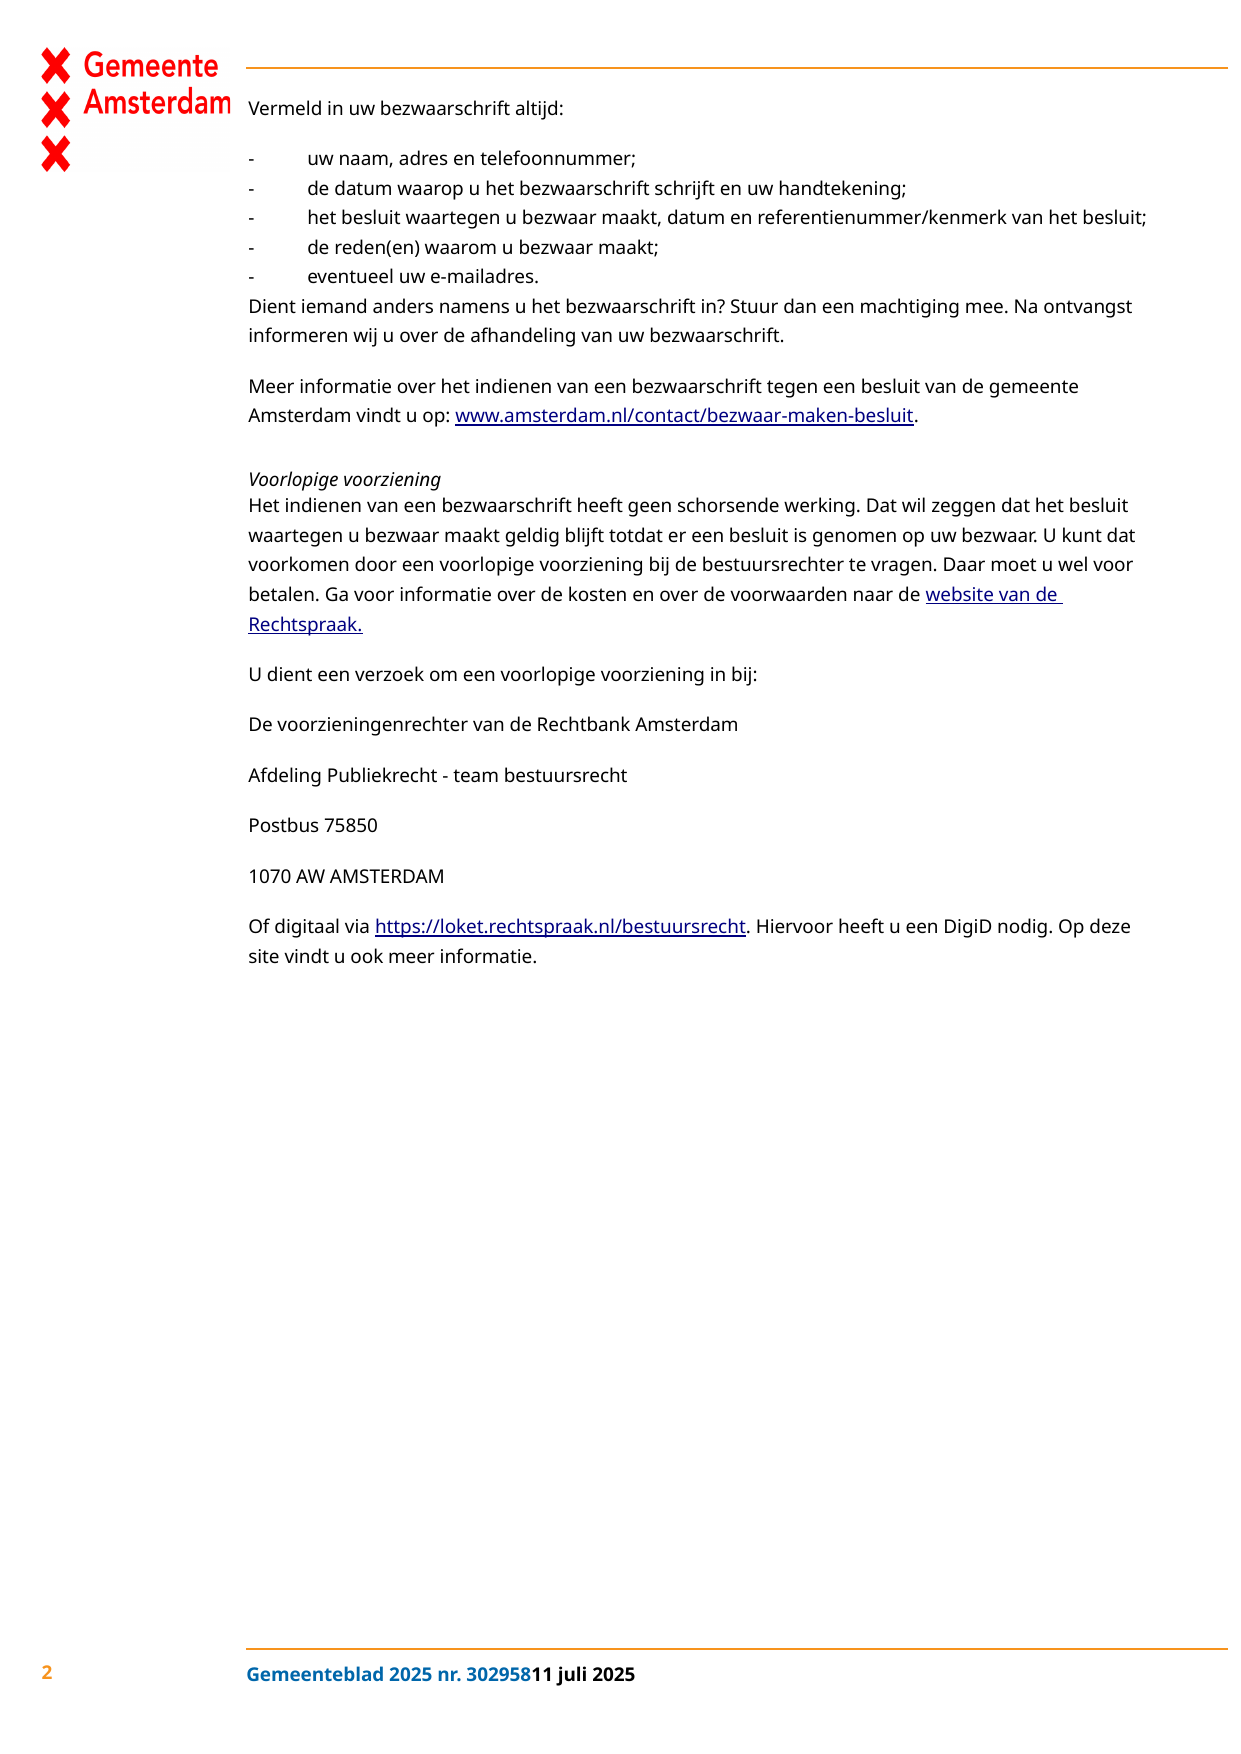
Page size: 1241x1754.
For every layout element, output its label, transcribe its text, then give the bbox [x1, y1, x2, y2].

text 1070 AW AMSTERDAM [248, 863, 1152, 888]
text De voorzieningenrechter van de Rechtbank Amsterdam [248, 712, 1152, 737]
list de datum waarop u het bezwaarschrift schrijft en uw handtekening; [248, 175, 1152, 201]
text U dient een verzoek om een voorlopige voorziening in bij: [248, 661, 1152, 687]
list het besluit waartegen u bezwaar maakt, datum en referentienummer/kenmerk van het besluit; [248, 204, 1152, 230]
list uw naam, adres en telefoonnummer; [248, 145, 1152, 171]
text Of digitaal via https://loket.rechtspraak.nl/bestuursrecht. Hiervoor heeft u een DigiD nodig. Op deze site vindt u ook meer informatie. [248, 913, 1152, 968]
text Afdeling Publiekrecht - team bestuursrecht [248, 762, 1152, 788]
list de reden(en) waarom u bezwaar maakt; [248, 234, 1152, 260]
text Meer informatie over het indienen van een bezwaarschrift tegen een besluit van de gemeente Amsterdam vindt u op: www.amsterdam.nl/contact/bezwaar-maken-besluit. [248, 373, 1152, 428]
picture [41, 47, 231, 172]
text Dient iemand anders namens u het bezwaarschrift in? Stuur dan een machtiging mee. Na ontvangst informeren wij u over de afhandeling van uw bezwaarschrift. [248, 293, 1152, 348]
text Vermeld in uw bezwaarschrift altijd: [248, 95, 1152, 121]
text Postbus 75850 [248, 812, 1152, 838]
text Het indienen van een bezwaarschrift heeft geen schorsende werking. Dat wil zeggen dat het besluit waartegen u bezwaar maakt geldig blijft totdat er een besluit is genomen op uw bezwaar. U kunt dat voorkomen door een voorlopige voorziening bij de bestuursrechter te vragen. Daar moet u wel voor betalen. Ga voor informatie over de kosten en over de voorwaarden naar de website van de Rechtspraak. [248, 492, 1152, 636]
text Voorlopige voorziening [248, 467, 1152, 492]
list eventueel uw e-mailadres. [248, 263, 1152, 289]
